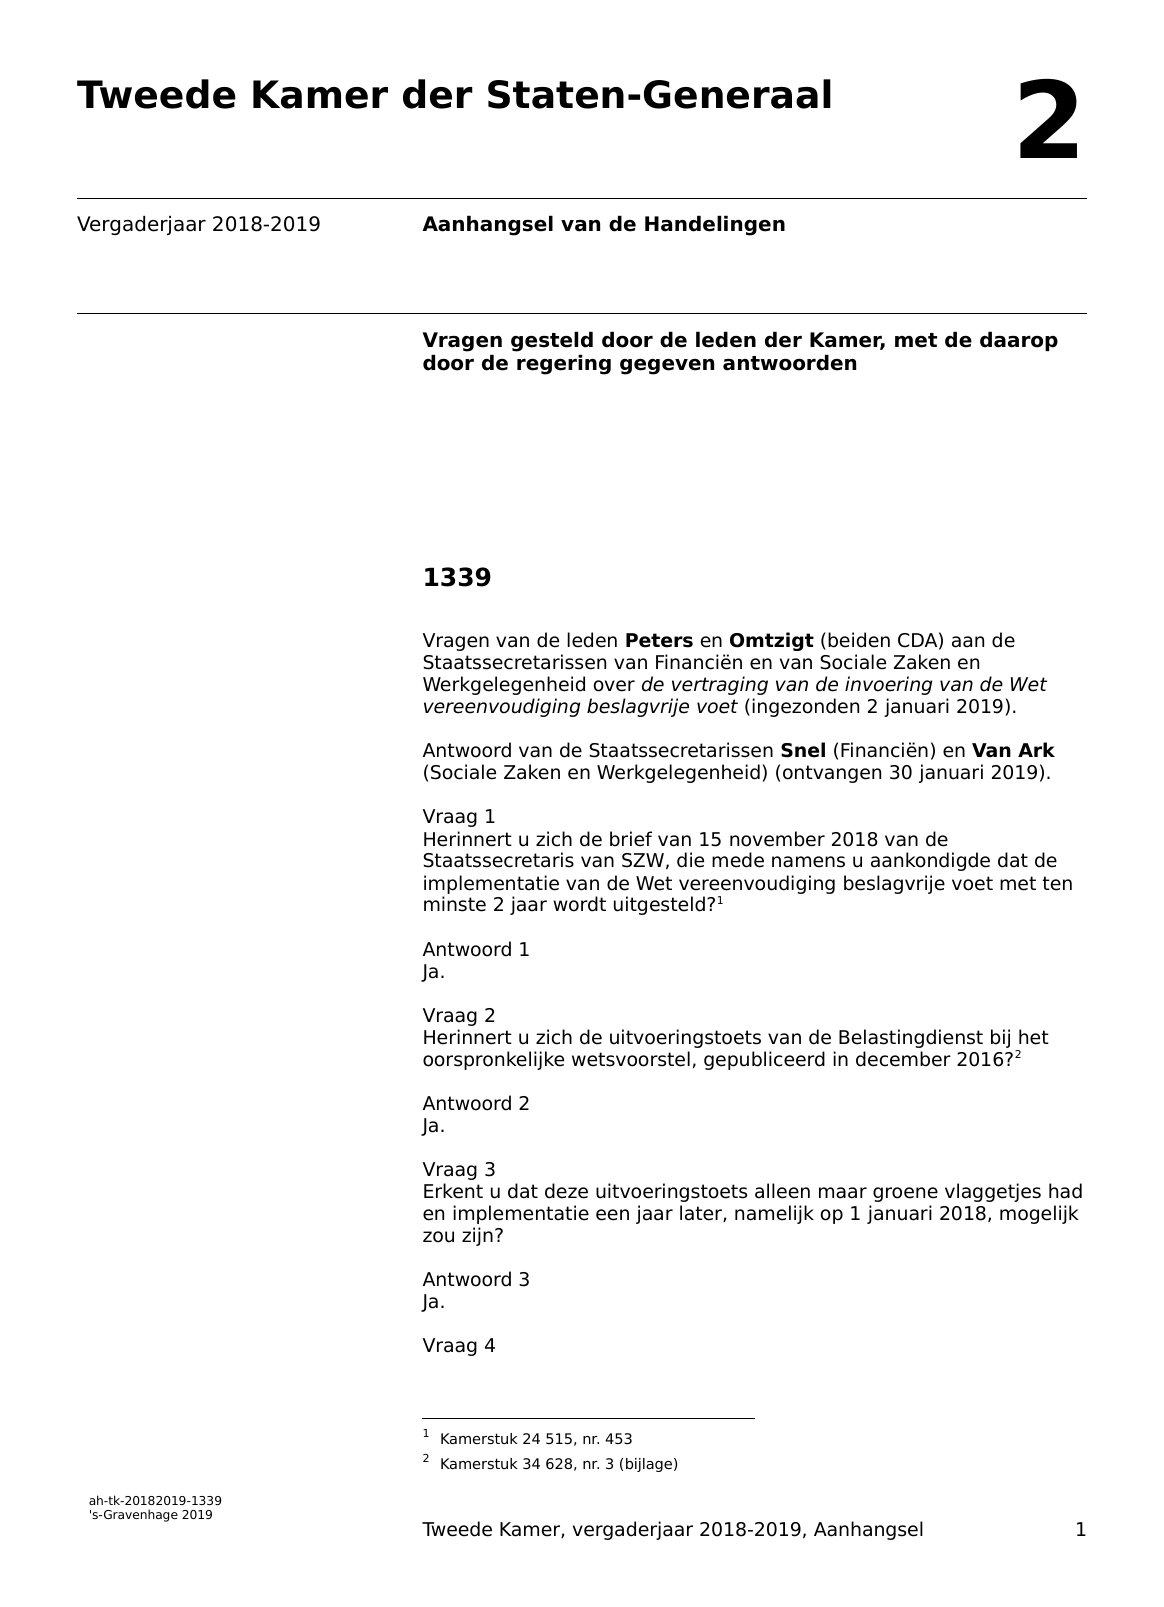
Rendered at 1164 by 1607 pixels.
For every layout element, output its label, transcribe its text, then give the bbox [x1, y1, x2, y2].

text Vraag 4 [422, 1335, 1087, 1357]
text Vraag 1 [422, 806, 1087, 828]
table_cell Vergaderjaar 2018-2019 [77, 199, 422, 313]
text Antwoord van de Staatssecretarissen Snel (Financiën) en Van Ark (Sociale Zaken en Werkgelegenheid) (ontvangen 30 januari 2019). [422, 740, 1087, 784]
text Ja. [422, 1115, 1087, 1137]
text 1339 [422, 563, 1087, 592]
text Herinnert u zich de brief van 15 november 2018 van de Staatssecretaris van SZW, die mede namens u aankondigde dat de implementatie van de Wet vereenvoudiging beslagvrije voet met ten minste 2 jaar wordt uitgesteld? [422, 828, 1087, 916]
text Ja. [422, 961, 1087, 982]
table_cell Vragen gesteld door de leden der Kamer, met de daarop door de regering gegeven antwoorden [422, 314, 1087, 375]
text Vraag 3 [422, 1159, 1087, 1181]
text Vragen van de leden Peters en Omtzigt (beiden CDA) aan de Staatssecretarissen van Financiën en van Sociale Zaken en Werkgelegenheid over de vertraging van de invoering van de Wet vereenvoudiging beslagvrije voet (ingezonden 2 januari 2019). [422, 630, 1087, 718]
table_cell Aanhangsel van de Handelingen [422, 199, 1087, 313]
text 's-Gravenhage 2019 [88, 1508, 323, 1522]
text Antwoord 1 [422, 938, 1087, 961]
table_header 2 [886, 59, 1087, 198]
text Vraag 2 [422, 1005, 1087, 1027]
text Kamerstuk 24 515, nr. 453 [422, 1427, 1087, 1449]
text Antwoord 2 [422, 1093, 1087, 1115]
table_header Tweede Kamer der Staten-Generaal [77, 59, 886, 198]
text Kamerstuk 34 628, nr. 3 (bijlage) [422, 1452, 1087, 1474]
text ah-tk-20182019-1339 [88, 1494, 323, 1508]
text Erkent u dat deze uitvoeringstoets alleen maar groene vlaggetjes had en implementatie een jaar later, namelijk op 1 januari 2018, mogelijk zou zijn? [422, 1181, 1087, 1247]
text Ja. [422, 1291, 1087, 1313]
text Antwoord 3 [422, 1269, 1087, 1291]
text Herinnert u zich de uitvoeringstoets van de Belastingdienst bij het oorspronkelijke wetsvoorstel, gepubliceerd in december 2016? [422, 1027, 1087, 1071]
table_cell [77, 314, 422, 375]
